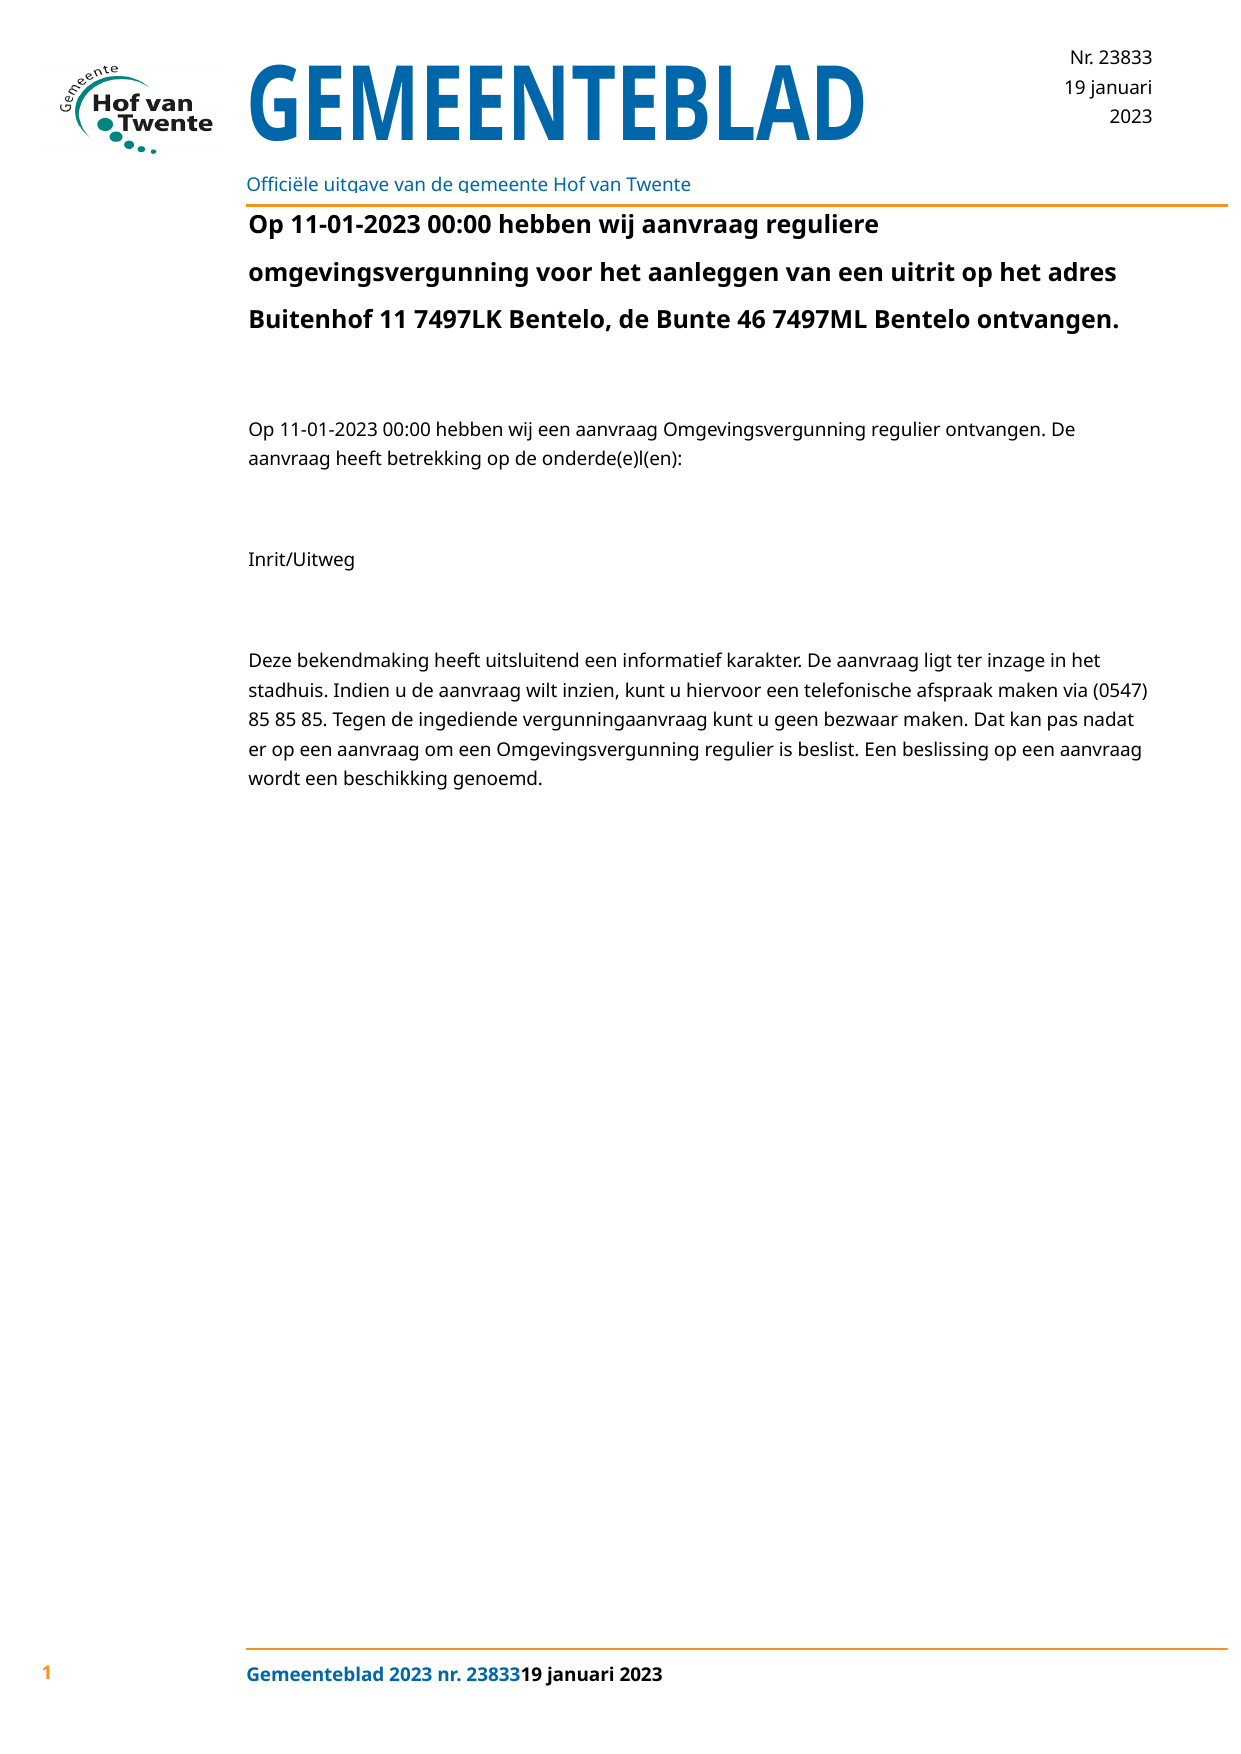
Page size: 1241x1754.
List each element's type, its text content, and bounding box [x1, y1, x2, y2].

text Op 11-01-2023 00:00 hebben wij aanvraag reguliere omgevingsvergunning voor het aanleggen van een uitrit op het adres Buitenhof 11 7497LK Bentelo, de Bunte 46 7497ML Bentelo ontvangen. [248, 207, 1152, 336]
text Deze bekendmaking heeft uitsluitend een informatief karakter. De aanvraag ligt ter inzage in het stadhuis. Indien u de aanvraag wilt inzien, kunt u hiervoor een telefonische afspraak maken via (0547) 85 85 85. Tegen de ingediende vergunningaanvraag kunt u geen bezwaar maken. Dat kan pas nadat er op een aanvraag om een Omgevingsvergunning regulier is beslist. Een beslissing op een aanvraag wordt een beschikking genoemd. [248, 647, 1152, 791]
text Op 11-01-2023 00:00 hebben wij een aanvraag Omgevingsvergunning regulier ontvangen. De aanvraag heeft betrekking op de onderde(e)l(en): [248, 416, 1152, 471]
text Inrit/Uitweg [248, 546, 1152, 572]
picture [41, 47, 231, 172]
